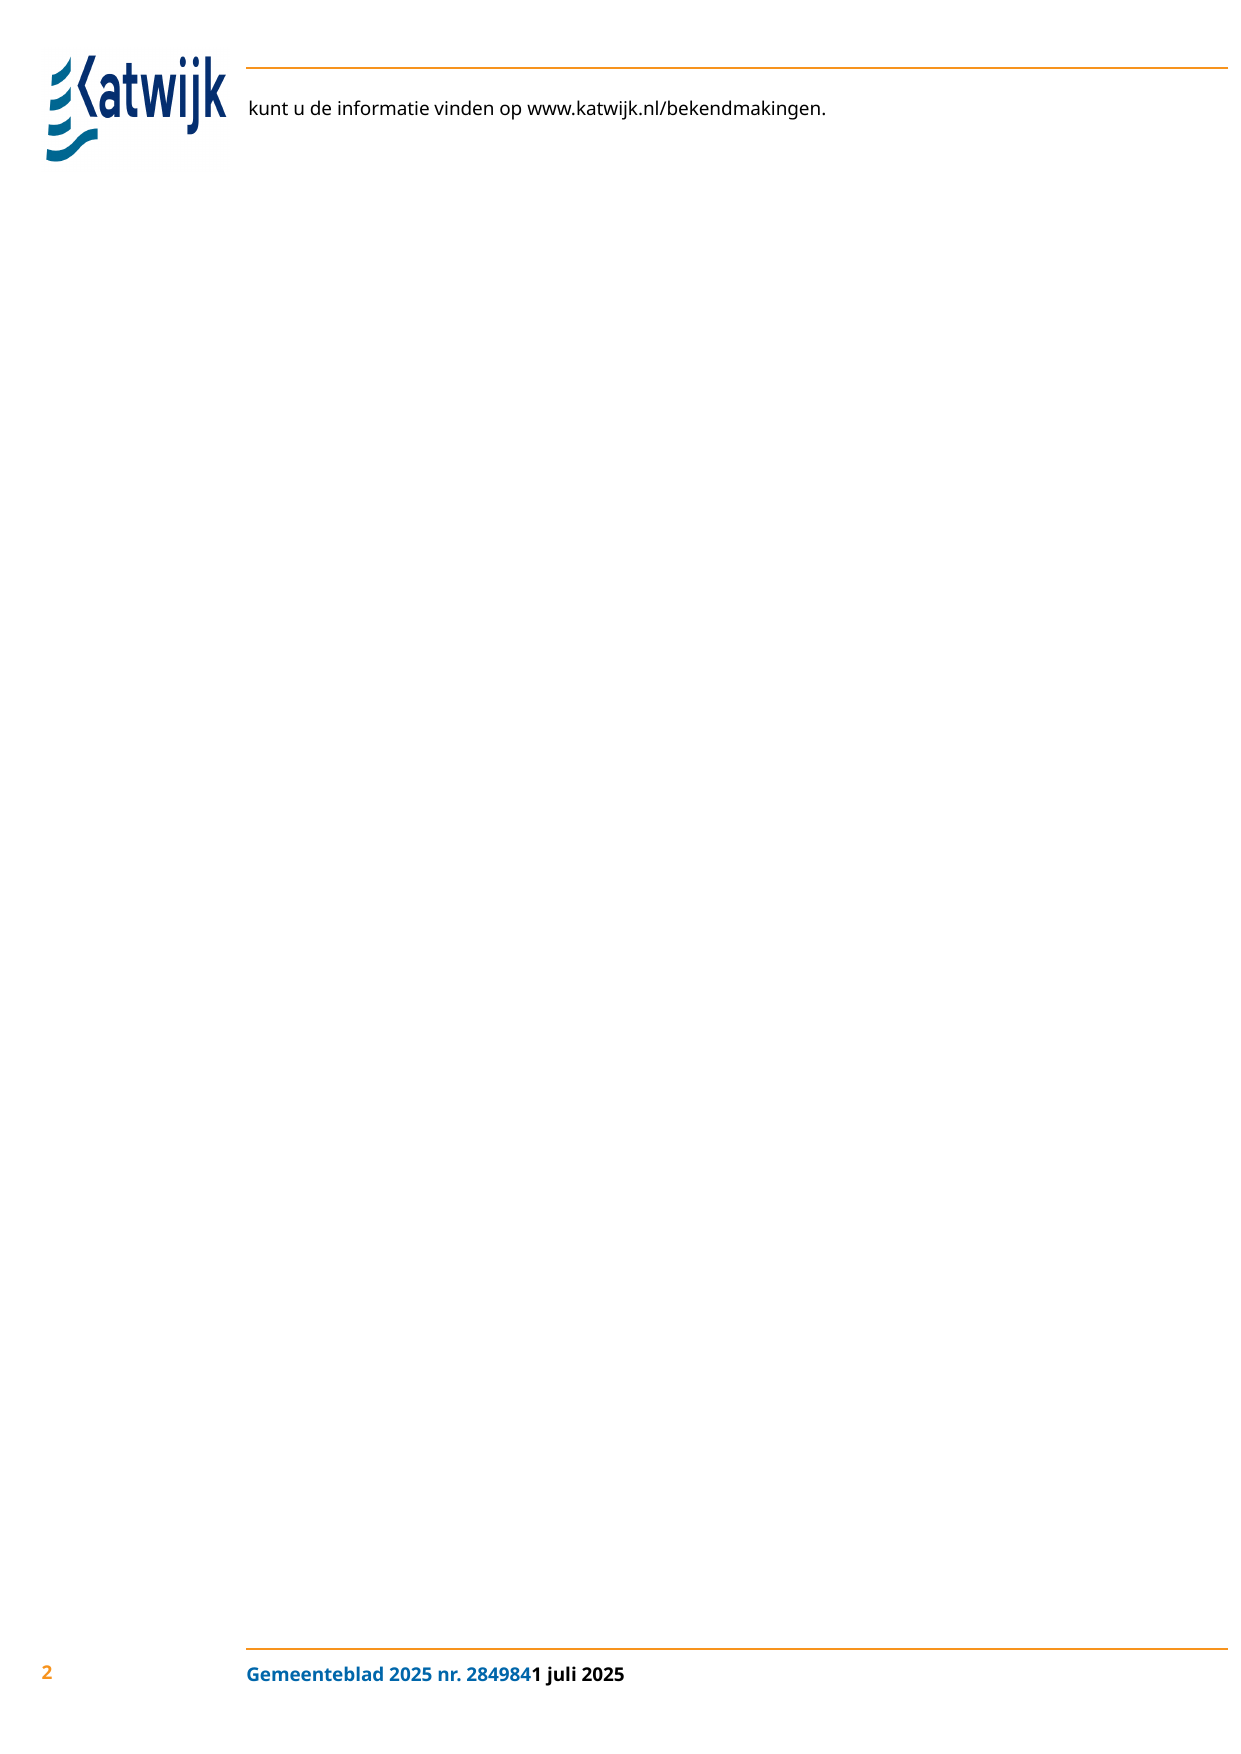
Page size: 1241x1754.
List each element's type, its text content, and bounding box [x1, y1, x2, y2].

picture [41, 47, 231, 172]
text kunt u de informatie vinden op www.katwijk.nl/bekendmakingen. [248, 95, 1152, 121]
